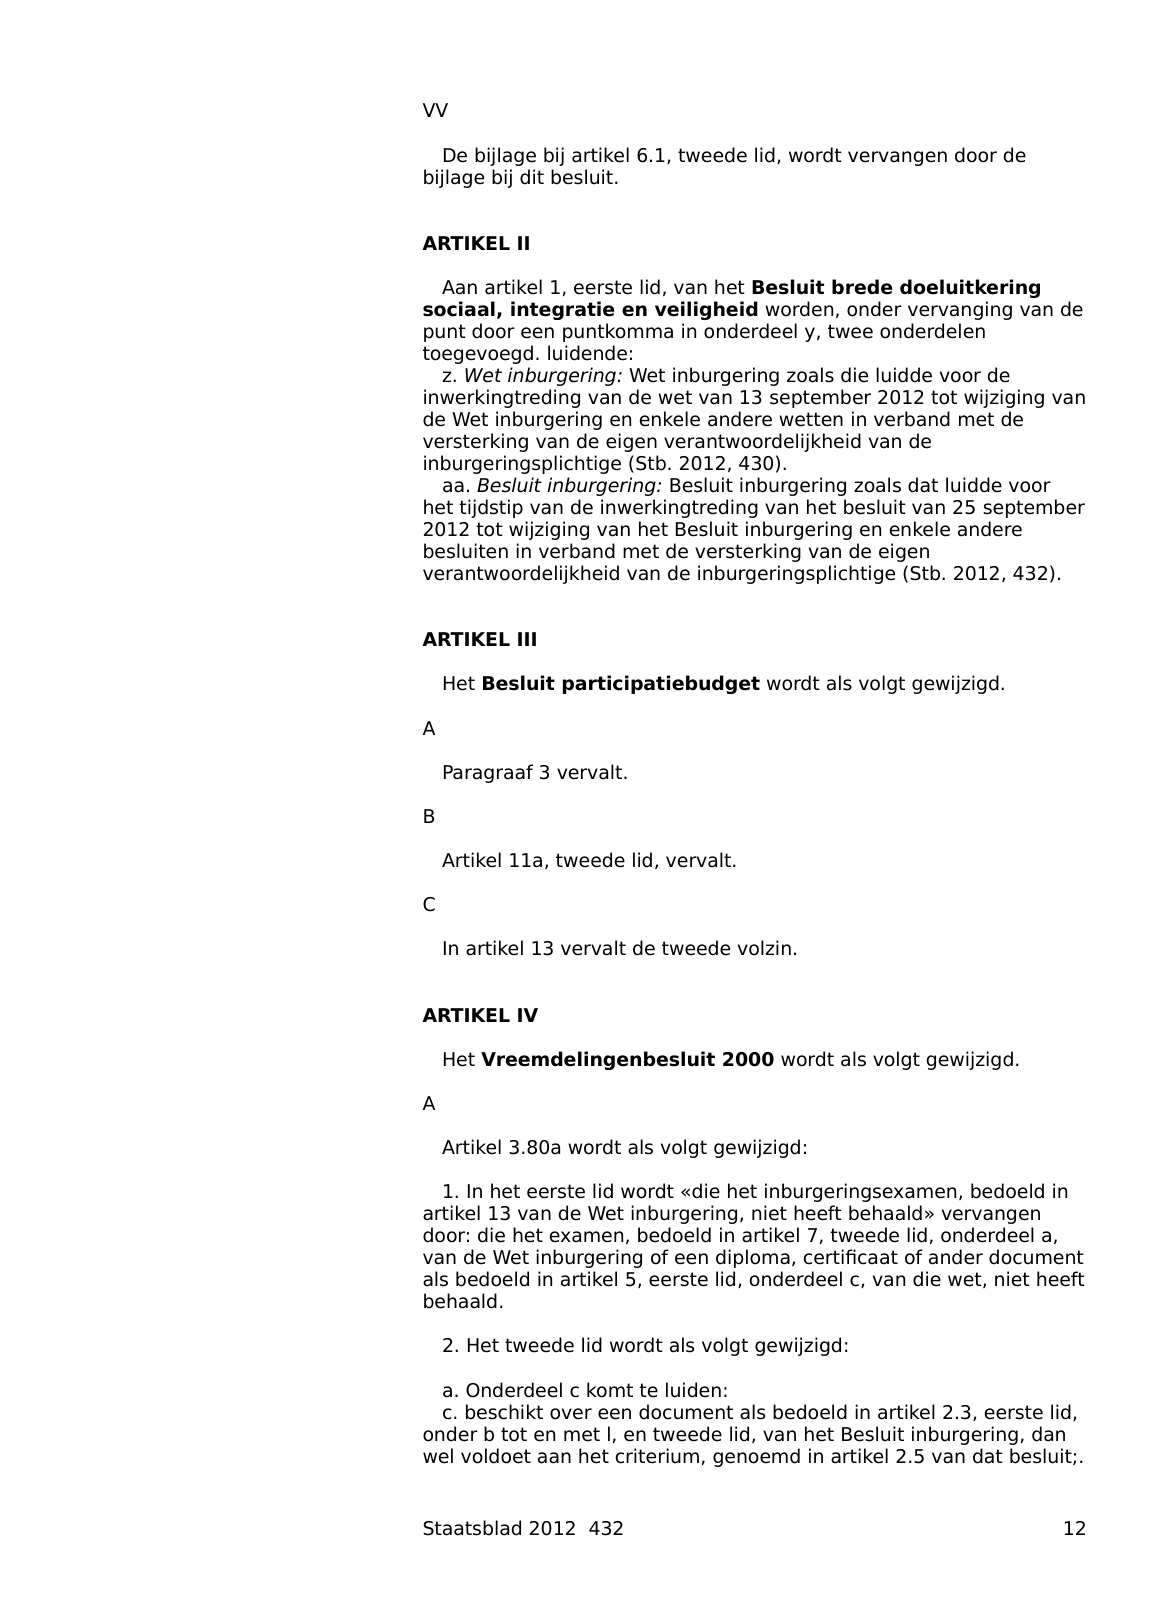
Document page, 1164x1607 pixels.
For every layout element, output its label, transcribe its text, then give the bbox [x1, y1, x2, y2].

text Paragraaf 3 vervalt. [422, 762, 1087, 784]
text A [422, 1093, 1087, 1115]
text VV [422, 100, 1087, 122]
text 1. In het eerste lid wordt «die het inburgeringsexamen, bedoeld in artikel 13 van de Wet inburgering, niet heeft behaald» vervangen door: die het examen, bedoeld in artikel 7, tweede lid, onderdeel a, van de Wet inburgering of een diploma, certificaat of ander document als bedoeld in artikel 5, eerste lid, onderdeel c, van die wet, niet heeft behaald. [422, 1181, 1087, 1313]
text De bijlage bij artikel 6.1, tweede lid, wordt vervangen door de bijlage bij dit besluit. [422, 144, 1087, 188]
text B [422, 806, 1087, 828]
text 2. Het tweede lid wordt als volgt gewijzigd: [422, 1335, 1087, 1357]
text a. Onderdeel c komt te luiden: [422, 1379, 1087, 1402]
text C [422, 894, 1087, 916]
text Artikel 3.80a wordt als volgt gewijzigd: [422, 1137, 1087, 1159]
text Aan artikel 1, eerste lid, van het Besluit brede doeluitkering sociaal, integratie en veiligheid worden, onder vervanging van de punt door een puntkomma in onderdeel y, twee onderdelen toegevoegd. luidende: [422, 277, 1087, 365]
text z. Wet inburgering: Wet inburgering zoals die luidde voor de inwerkingtreding van de wet van 13 september 2012 tot wijziging van de Wet inburgering en enkele andere wetten in verband met de versterking van de eigen verantwoordelijkheid van de inburgeringsplichtige (Stb. 2012, 430). [422, 365, 1087, 475]
text In artikel 13 vervalt de tweede volzin. [422, 938, 1087, 960]
text Het Besluit participatiebudget wordt als volgt gewijzigd. [422, 673, 1087, 695]
text A [422, 717, 1087, 739]
text Het Vreemdelingenbesluit 2000 wordt als volgt gewijzigd. [422, 1049, 1087, 1071]
text c. beschikt over een document als bedoeld in artikel 2.3, eerste lid, onder b tot en met l, en tweede lid, van het Besluit inburgering, dan wel voldoet aan het criterium, genoemd in artikel 2.5 van dat besluit;. [422, 1402, 1087, 1467]
text Artikel 11a, tweede lid, vervalt. [422, 850, 1087, 872]
subtitle ARTIKEL II [422, 233, 1087, 255]
subtitle ARTIKEL III [422, 629, 1087, 651]
subtitle ARTIKEL IV [422, 1005, 1087, 1027]
text aa. Besluit inburgering: Besluit inburgering zoals dat luidde voor het tijdstip van de inwerkingtreding van het besluit van 25 september 2012 tot wijziging van het Besluit inburgering en enkele andere besluiten in verband met de versterking van de eigen verantwoordelijkheid van de inburgeringsplichtige (Stb. 2012, 432). [422, 475, 1087, 585]
